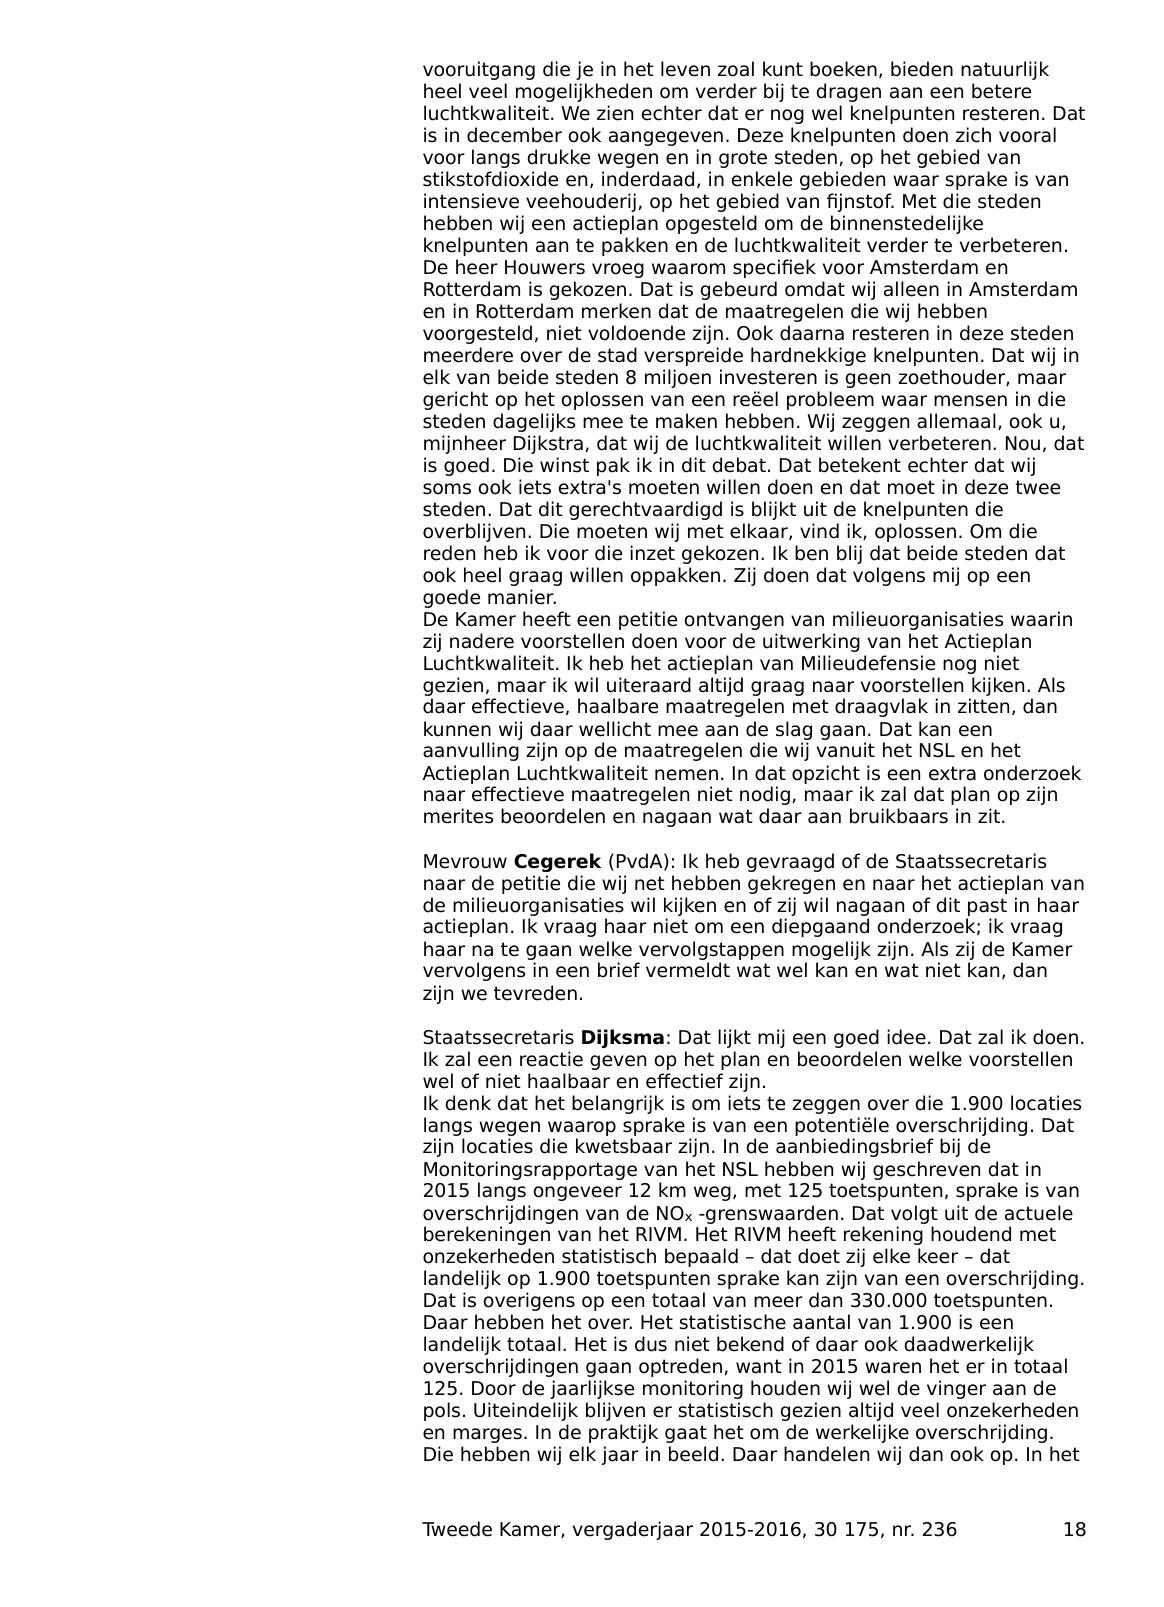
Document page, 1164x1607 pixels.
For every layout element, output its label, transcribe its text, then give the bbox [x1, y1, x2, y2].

text De heer Houwers vroeg waarom specifiek voor Amsterdam en Rotterdam is gekozen. Dat is gebeurd omdat wij alleen in Amsterdam en in Rotterdam merken dat de maatregelen die wij hebben voorgesteld, niet voldoende zijn. Ook daarna resteren in deze steden meerdere over de stad verspreide hardnekkige knelpunten. Dat wij in elk van beide steden 8 miljoen investeren is geen zoethouder, maar gericht op het oplossen van een reëel probleem waar mensen in die steden dagelijks mee te maken hebben. Wij zeggen allemaal, ook u, mijnheer Dijkstra, dat wij de luchtkwaliteit willen verbeteren. Nou, dat is goed. Die winst pak ik in dit debat. Dat betekent echter dat wij soms ook iets extra's moeten willen doen en dat moet in deze twee steden. Dat dit gerechtvaardigd is blijkt uit de knelpunten die overblijven. Die moeten wij met elkaar, vind ik, oplossen. Om die reden heb ik voor die inzet gekozen. Ik ben blij dat beide steden dat ook heel graag willen oppakken. Zij doen dat volgens mij op een goede manier. [422, 257, 1087, 608]
text De Kamer heeft een petitie ontvangen van milieuorganisaties waarin zij nadere voorstellen doen voor de uitwerking van het Actieplan Luchtkwaliteit. Ik heb het actieplan van Milieudefensie nog niet gezien, maar ik wil uiteraard altijd graag naar voorstellen kijken. Als daar effectieve, haalbare maatregelen met draagvlak in zitten, dan kunnen wij daar wellicht mee aan de slag gaan. Dat kan een aanvulling zijn op de maatregelen die wij vanuit het NSL en het Actieplan Luchtkwaliteit nemen. In dat opzicht is een extra onderzoek naar effectieve maatregelen niet nodig, maar ik zal dat plan op zijn merites beoordelen en nagaan wat daar aan bruikbaars in zit. [422, 608, 1087, 828]
text Mevrouw Cegerek (PvdA): Ik heb gevraagd of de Staatssecretaris naar de petitie die wij net hebben gekregen en naar het actieplan van de milieuorganisaties wil kijken en of zij wil nagaan of dit past in haar actieplan. Ik vraag haar niet om een diepgaand onderzoek; ik vraag haar na te gaan welke vervolgstappen mogelijk zijn. Als zij de Kamer vervolgens in een brief vermeldt wat wel kan en wat niet kan, dan zijn we tevreden. [422, 851, 1087, 1004]
text vooruitgang die je in het leven zoal kunt boeken, bieden natuurlijk heel veel mogelijkheden om verder bij te dragen aan een betere luchtkwaliteit. We zien echter dat er nog wel knelpunten resteren. Dat is in december ook aangegeven. Deze knelpunten doen zich vooral voor langs drukke wegen en in grote steden, op het gebied van stikstofdioxide en, inderdaad, in enkele gebieden waar sprake is van intensieve veehouderij, op het gebied van fijnstof. Met die steden hebben wij een actieplan opgesteld om de binnenstedelijke knelpunten aan te pakken en de luchtkwaliteit verder te verbeteren. [422, 59, 1087, 257]
text Staatssecretaris Dijksma: Dat lijkt mij een goed idee. Dat zal ik doen. Ik zal een reactie geven op het plan en beoordelen welke voorstellen wel of niet haalbaar en effectief zijn. [422, 1027, 1087, 1092]
text Ik denk dat het belangrijk is om iets te zeggen over die 1.900 locaties langs wegen waarop sprake is van een potentiële overschrijding. Dat zijn locaties die kwetsbaar zijn. In de aanbiedingsbrief bij de Monitoringsrapportage van het NSL hebben wij geschreven dat in 2015 langs ongeveer 12 km weg, met 125 toetspunten, sprake is van overschrijdingen van de NOx -grenswaarden. Dat volgt uit de actuele berekeningen van het RIVM. Het RIVM heeft rekening houdend met onzekerheden statistisch bepaald – dat doet zij elke keer – dat landelijk op 1.900 toetspunten sprake kan zijn van een overschrijding. Dat is overigens op een totaal van meer dan 330.000 toetspunten. Daar hebben het over. Het statistische aantal van 1.900 is een landelijk totaal. Het is dus niet bekend of daar ook daadwerkelijk overschrijdingen gaan optreden, want in 2015 waren het er in totaal 125. Door de jaarlijkse monitoring houden wij wel de vinger aan de pols. Uiteindelijk blijven er statistisch gezien altijd veel onzekerheden en marges. In de praktijk gaat het om de werkelijke overschrijding. Die hebben wij elk jaar in beeld. Daar handelen wij dan ook op. In het [422, 1092, 1087, 1466]
